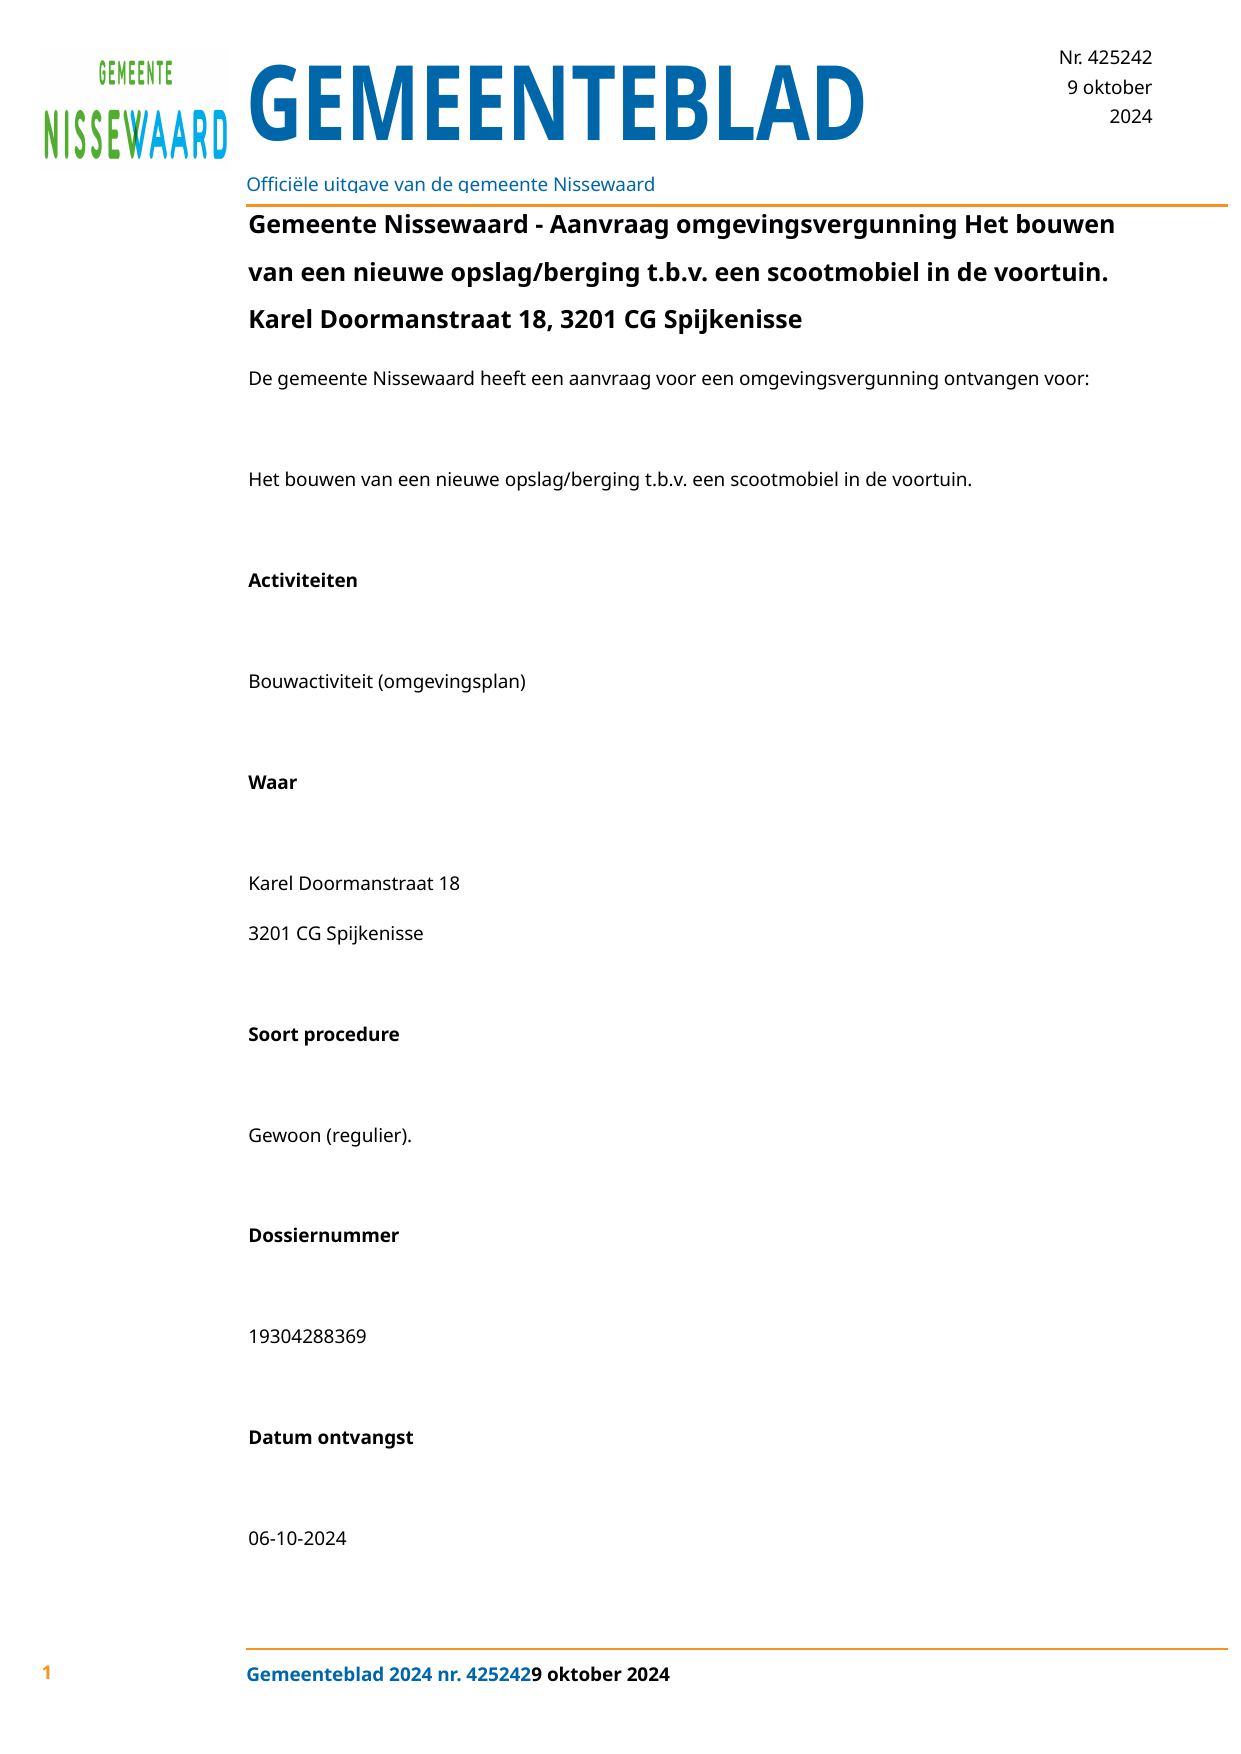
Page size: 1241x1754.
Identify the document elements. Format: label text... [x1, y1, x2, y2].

text Datum ontvangst [248, 1424, 1152, 1450]
text Soort procedure [248, 1021, 1152, 1047]
text 06-10-2024 [248, 1525, 1152, 1551]
text Gemeente Nissewaard - Aanvraag omgevingsvergunning Het bouwen van een nieuwe opslag/berging t.b.v. een scootmobiel in de voortuin. Karel Doormanstraat 18, 3201 CG Spijkenisse [248, 207, 1152, 336]
text Karel Doormanstraat 18 [248, 870, 1152, 895]
text Het bouwen van een nieuwe opslag/berging t.b.v. een scootmobiel in de voortuin. [248, 466, 1152, 492]
text 19304288369 [248, 1323, 1152, 1349]
text Activiteiten [248, 567, 1152, 593]
text Waar [248, 769, 1152, 794]
text Gewoon (regulier). [248, 1122, 1152, 1147]
picture [41, 47, 231, 172]
text 3201 CG Spijkenisse [248, 920, 1152, 946]
text De gemeente Nissewaard heeft een aanvraag voor een omgevingsvergunning ontvangen voor: [248, 366, 1152, 391]
text Dossiernummer [248, 1223, 1152, 1248]
text Bouwactiviteit (omgevingsplan) [248, 668, 1152, 694]
